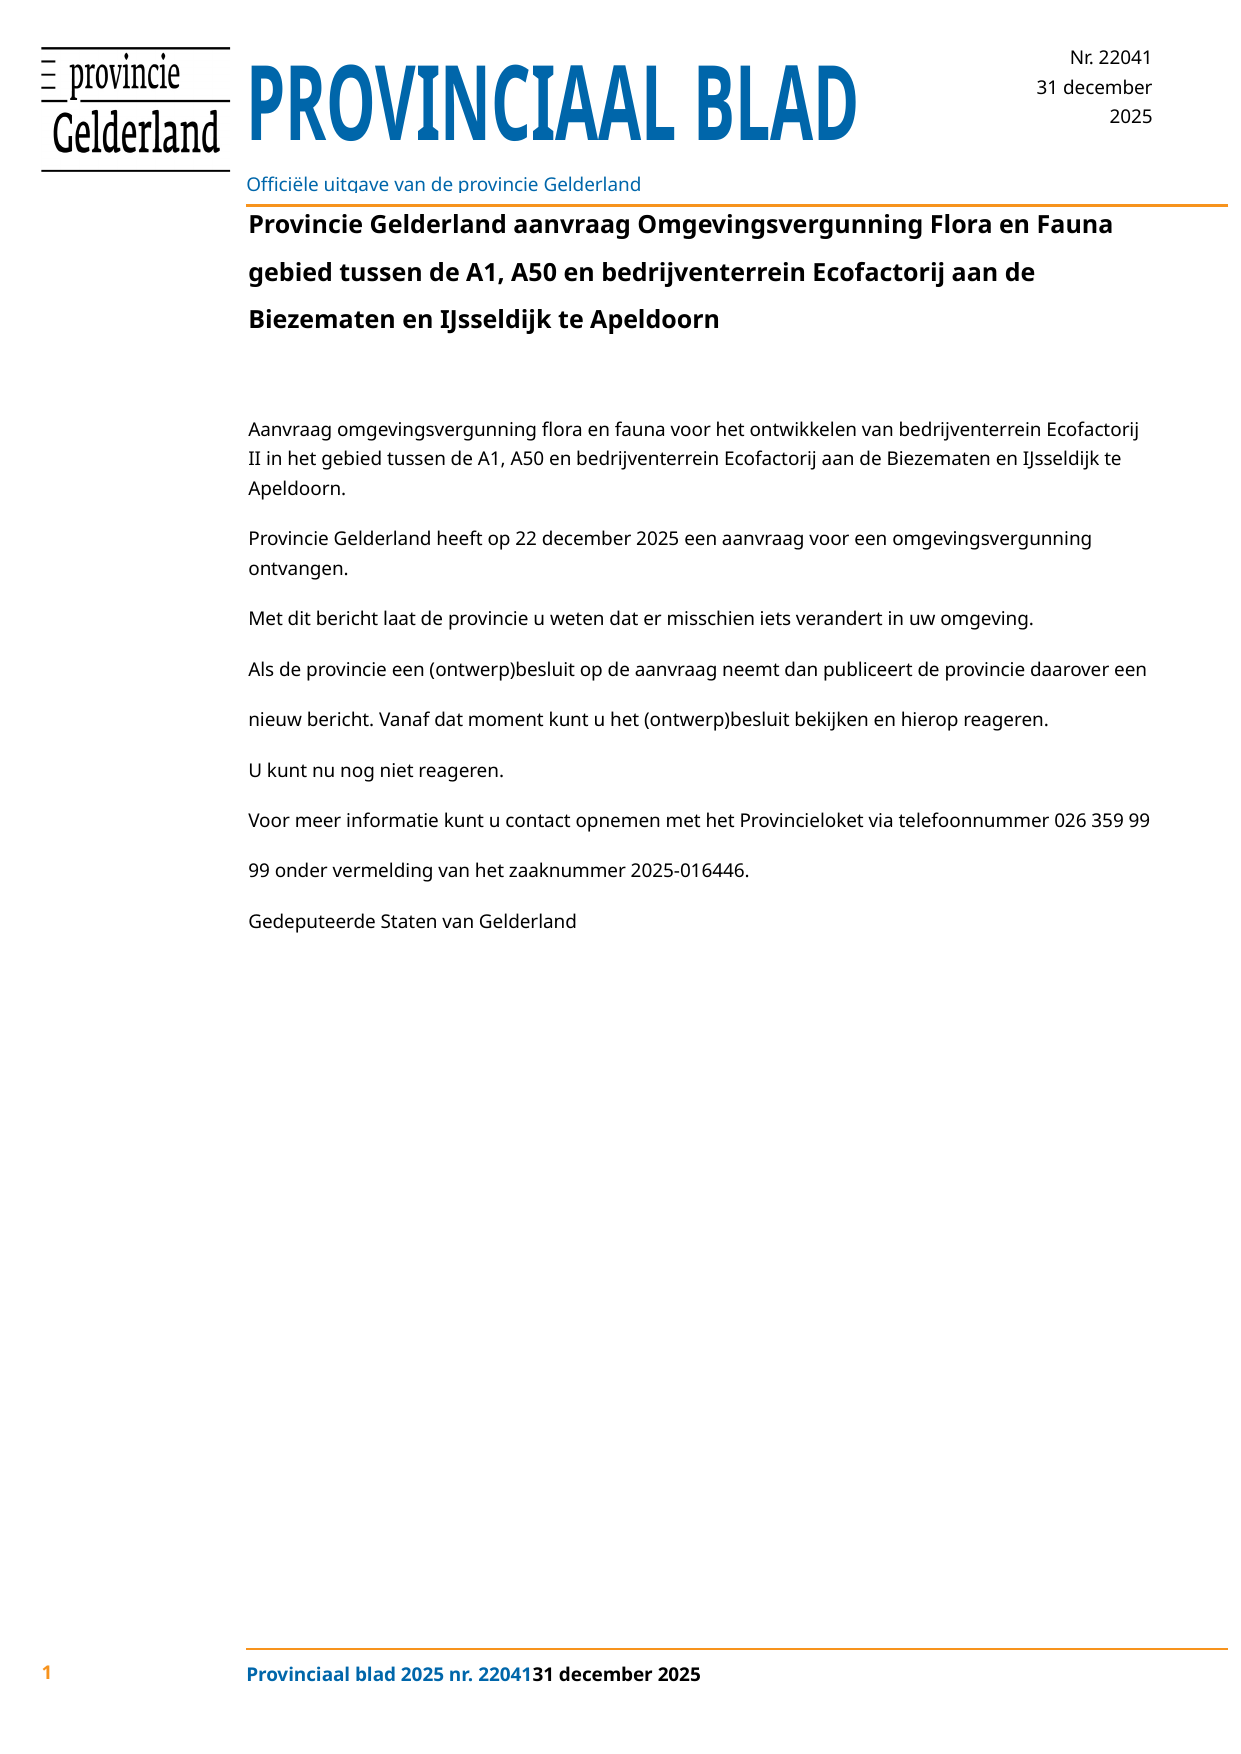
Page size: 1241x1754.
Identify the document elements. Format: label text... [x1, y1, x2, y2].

text Als de provincie een (ontwerp)besluit op de aanvraag neemt dan publiceert de provincie daarover een [248, 656, 1152, 682]
text Gedeputeerde Staten van Gelderland [248, 908, 1152, 934]
text Provincie Gelderland heeft op 22 december 2025 een aanvraag voor een omgevingsvergunning ontvangen. [248, 526, 1152, 581]
text U kunt nu nog niet reageren. [248, 757, 1152, 782]
text 99 onder vermelding van het zaaknummer 2025-016446. [248, 858, 1152, 883]
text Met dit bericht laat de provincie u weten dat er misschien iets verandert in uw omgeving. [248, 606, 1152, 631]
text nieuw bericht. Vanaf dat moment kunt u het (ontwerp)besluit bekijken en hierop reageren. [248, 706, 1152, 732]
text Aanvraag omgevingsvergunning flora en fauna voor het ontwikkelen van bedrijventerrein Ecofactorij II in het gebied tussen de A1, A50 en bedrijventerrein Ecofactorij aan de Biezematen en IJsseldijk te Apeldoorn. [248, 416, 1152, 501]
picture [41, 47, 231, 172]
text Voor meer informatie kunt u contact opnemen met het Provincieloket via telefoonnummer 026 359 99 [248, 807, 1152, 833]
text Provincie Gelderland aanvraag Omgevingsvergunning Flora en Fauna gebied tussen de A1, A50 en bedrijventerrein Ecofactorij aan de Biezematen en IJsseldijk te Apeldoorn [248, 207, 1152, 336]
